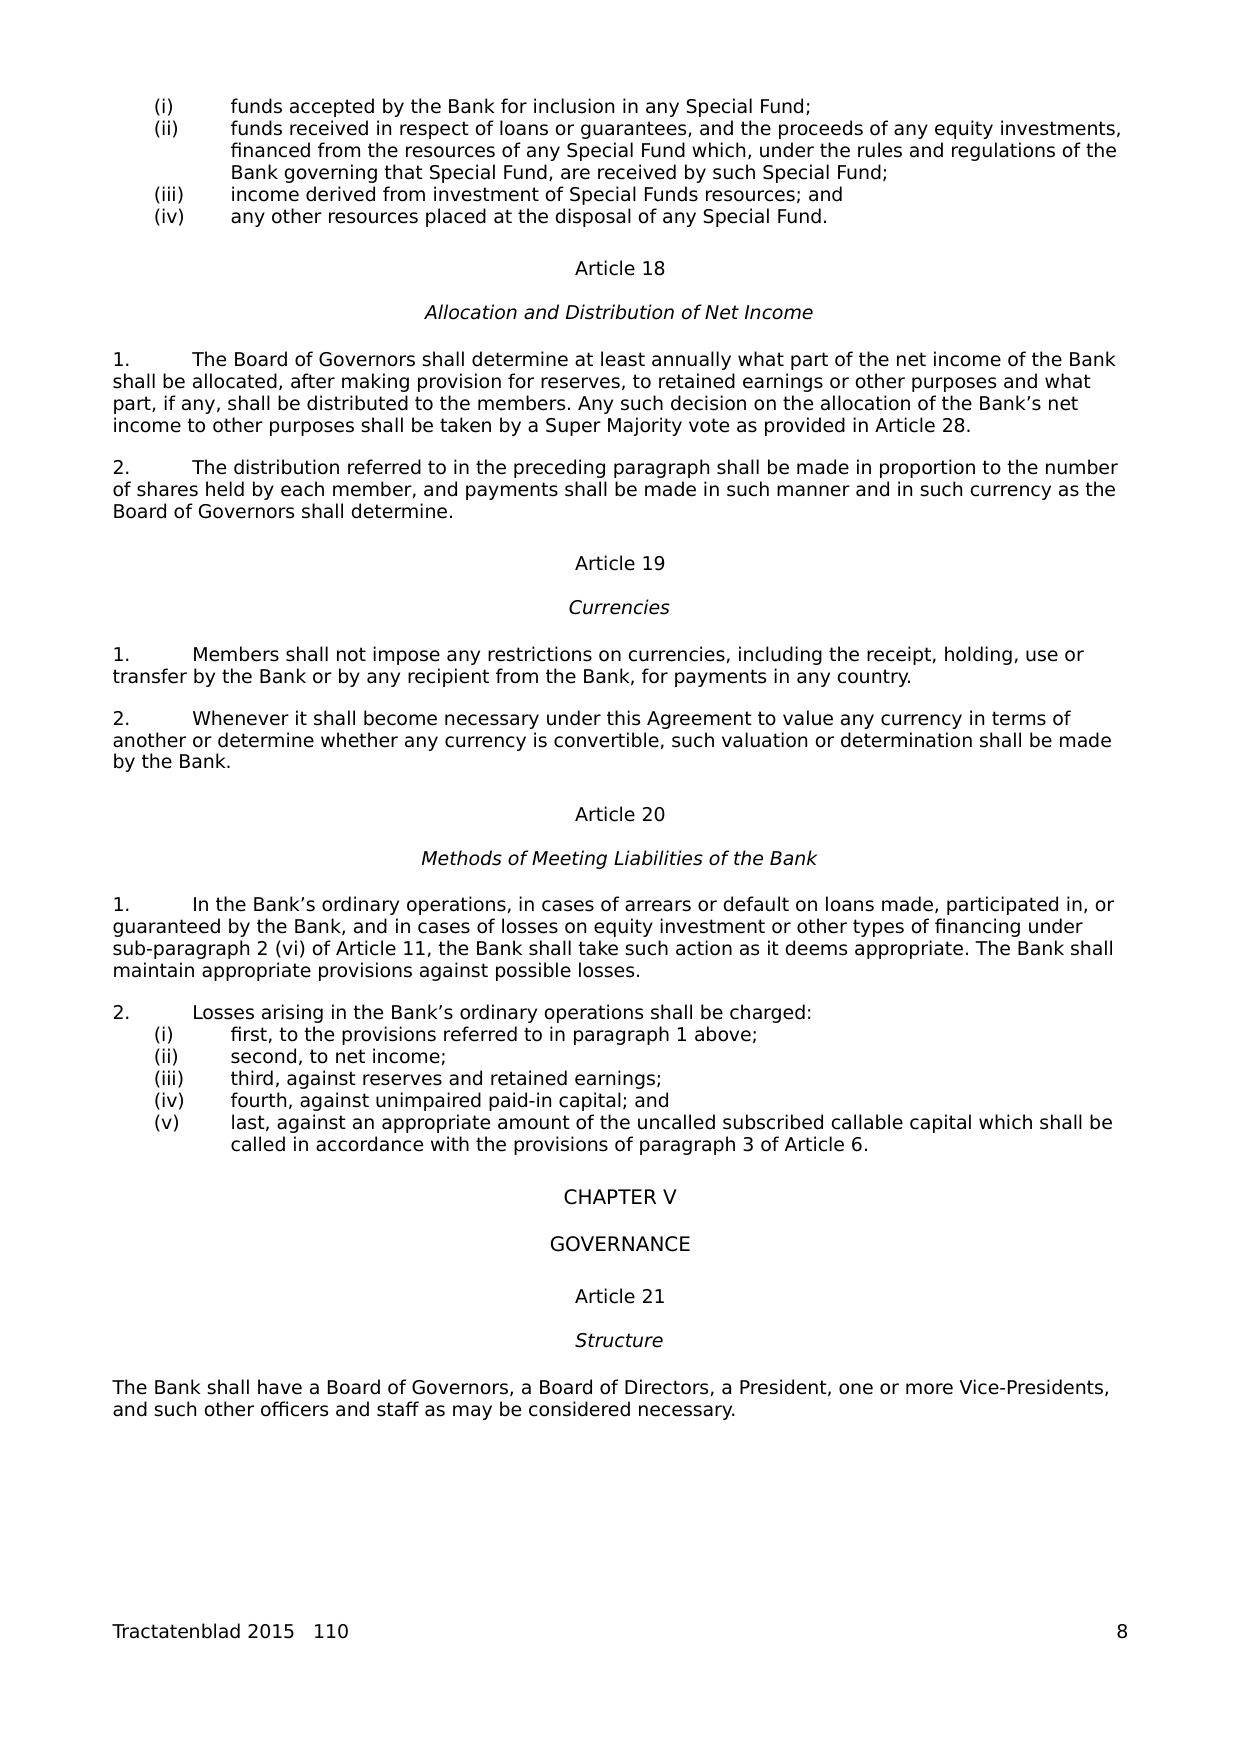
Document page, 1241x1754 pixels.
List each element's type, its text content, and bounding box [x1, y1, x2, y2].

subtitle Article 18 Allocation and Distribution of Net Income [112, 258, 1128, 324]
text 2. The distribution referred to in the preceding paragraph shall be made in proportion to the number of shares held by each member, and payments shall be made in such manner and in such currency as the Board of Governors shall determine. [112, 457, 1128, 523]
text 1. The Board of Governors shall determine at least annually what part of the net income of the Bank shall be allocated, after making provision for reserves, to retained earnings or other purposes and what part, if any, shall be distributed to the members. Any such decision on the allocation of the Bank’s net income to other purposes shall be taken by a Super Majority vote as provided in Article 28. [112, 349, 1128, 437]
text (iv) any other resources placed at the disposal of any Special Fund. [153, 206, 1128, 228]
text (iii) income derived from investment of Special Funds resources; and [153, 184, 1128, 206]
text (iv) fourth, against unimpaired paid-in capital; and [153, 1090, 1128, 1112]
subtitle Article 19 Currencies [112, 553, 1128, 618]
text (v) last, against an appropriate amount of the uncalled subscribed callable capital which shall be called in accordance with the provisions of paragraph 3 of Article 6. [153, 1112, 1128, 1156]
subtitle Article 20 Methods of Meeting Liabilities of the Bank [112, 803, 1128, 869]
text 2. Whenever it shall become necessary under this Agreement to value any currency in terms of another or determine whether any currency is convertible, such valuation or determination shall be made by the Bank. [112, 707, 1128, 773]
text 1. In the Bank’s ordinary operations, in cases of arrears or default on loans made, participated in, or guaranteed by the Bank, and in cases of losses on equity investment or other types of financing under sub-paragraph 2 (vi) of Article 11, the Bank shall take such action as it deems appropriate. The Bank shall maintain appropriate provisions against possible losses. [112, 894, 1128, 982]
subtitle CHAPTER V GOVERNANCE [112, 1186, 1128, 1256]
text 2. Losses arising in the Bank’s ordinary operations shall be charged: [112, 1002, 1128, 1024]
text 1. Members shall not impose any restrictions on currencies, including the receipt, holding, use or transfer by the Bank or by any recipient from the Bank, for payments in any country. [112, 643, 1128, 687]
text The Bank shall have a Board of Governors, a Board of Directors, a President, one or more Vice-Presidents, and such other officers and staff as may be considered necessary. [112, 1377, 1128, 1421]
text (i) funds accepted by the Bank for inclusion in any Special Fund; [153, 96, 1128, 118]
subtitle Article 21 Structure [112, 1286, 1128, 1352]
text (iii) third, against reserves and retained earnings; [153, 1068, 1128, 1090]
text (ii) second, to net income; [153, 1046, 1128, 1068]
text (i) first, to the provisions referred to in paragraph 1 above; [153, 1024, 1128, 1046]
text (ii) funds received in respect of loans or guarantees, and the proceeds of any equity investments, financed from the resources of any Special Fund which, under the rules and regulations of the Bank governing that Special Fund, are received by such Special Fund; [153, 118, 1128, 184]
